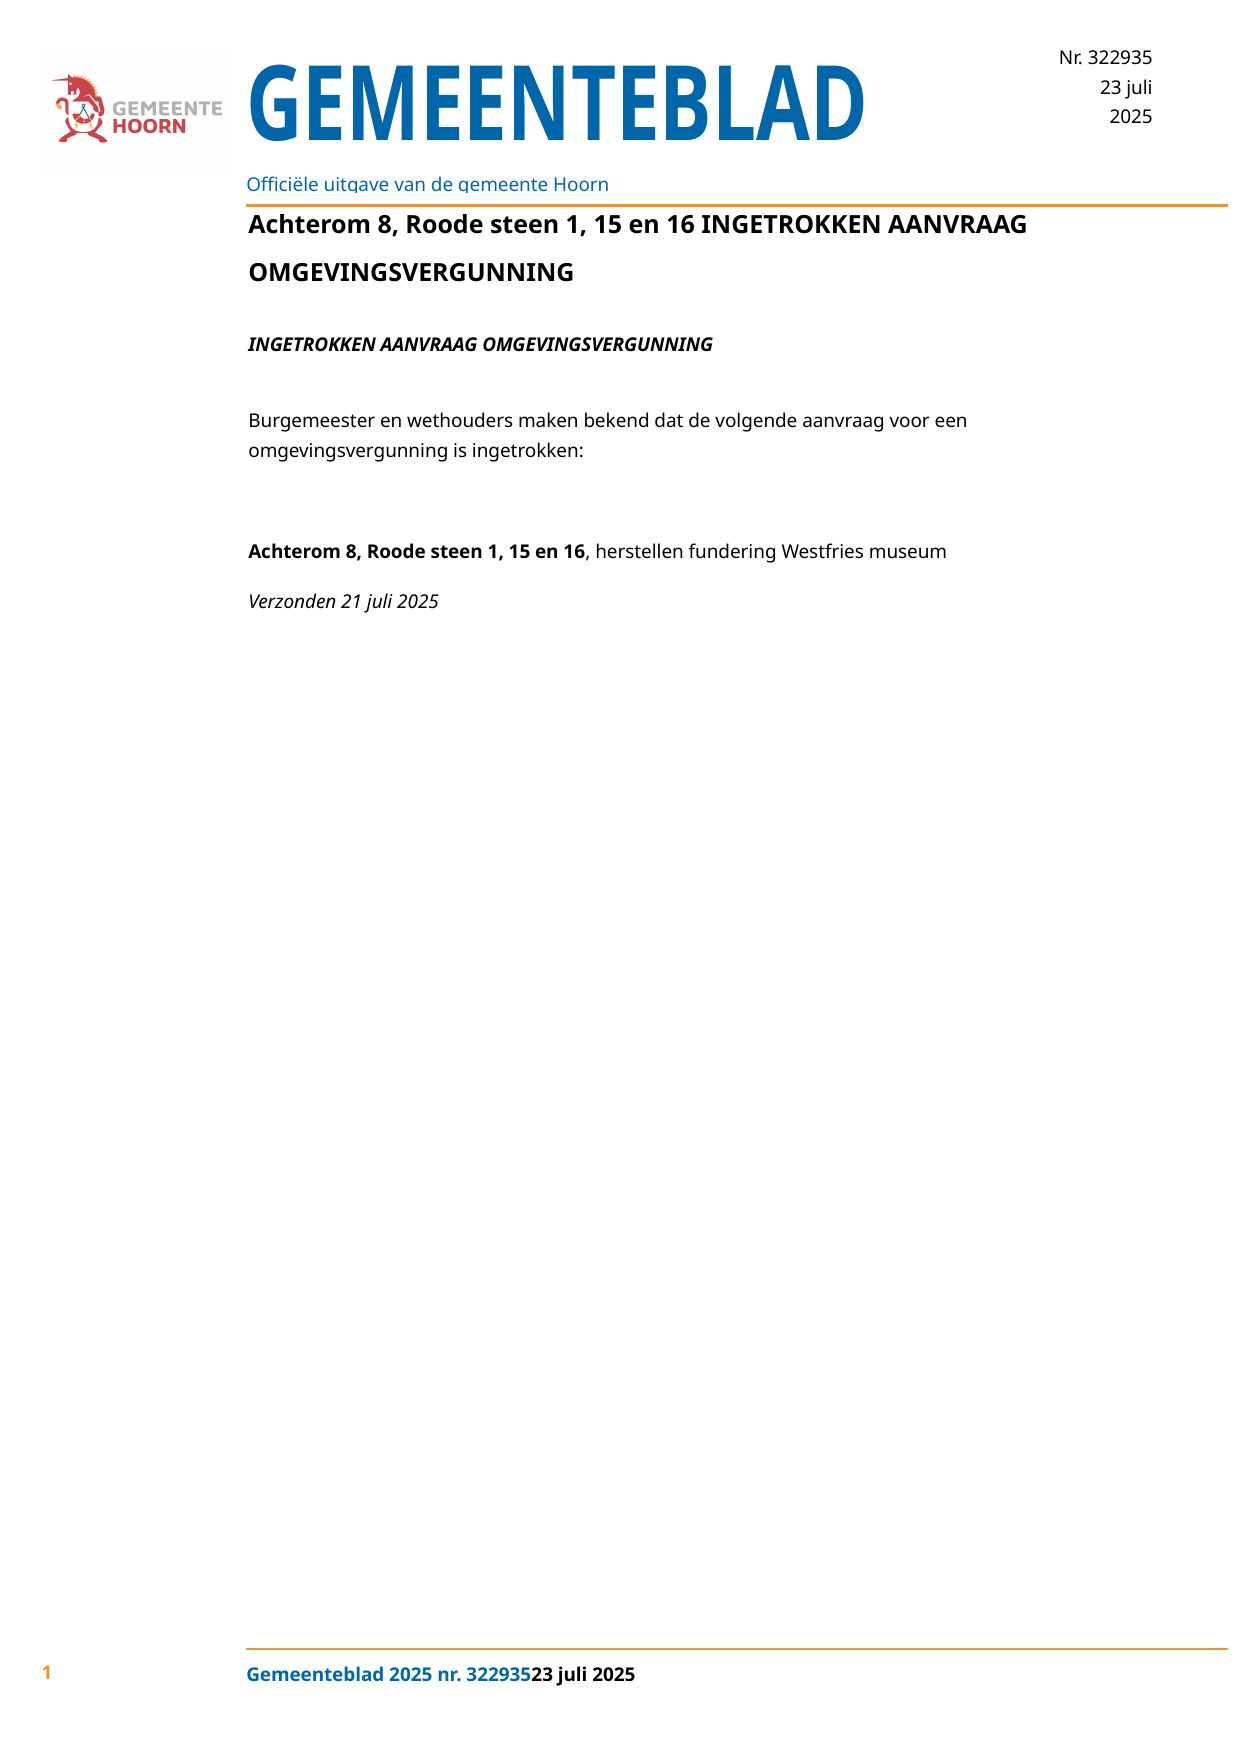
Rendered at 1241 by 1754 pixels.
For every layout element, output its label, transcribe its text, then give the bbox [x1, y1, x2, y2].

picture [41, 47, 231, 172]
text Verzonden 21 juli 2025 [248, 588, 1152, 614]
text Burgemeester en wethouders maken bekend dat de volgende aanvraag voor een omgevingsvergunning is ingetrokken: [248, 408, 1152, 463]
text Achterom 8, Roode steen 1, 15 en 16 INGETROKKEN AANVRAAG OMGEVINGSVERGUNNING [248, 207, 1152, 288]
text INGETROKKEN AANVRAAG OMGEVINGSVERGUNNING [248, 331, 1152, 357]
text Achterom 8, Roode steen 1, 15 en 16, herstellen fundering Westfries museum [248, 538, 1152, 564]
